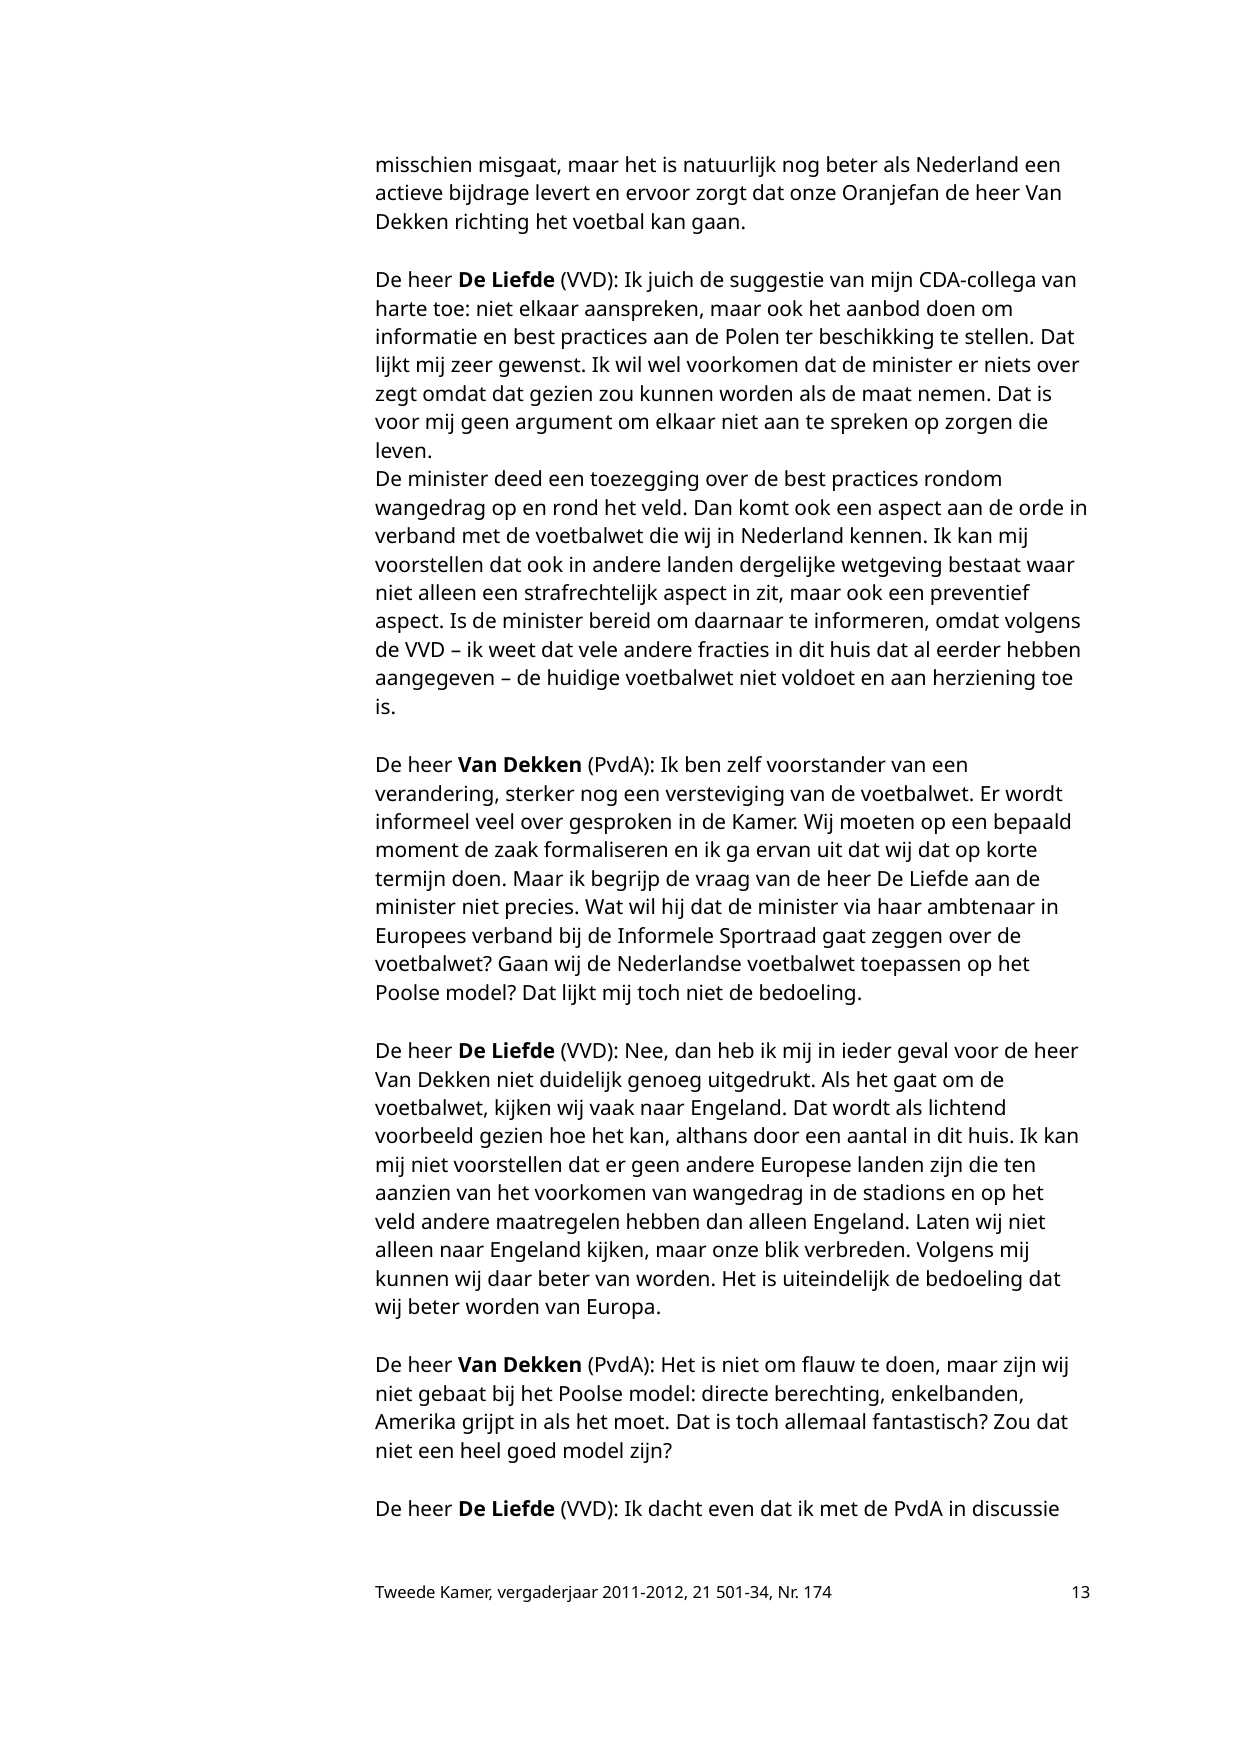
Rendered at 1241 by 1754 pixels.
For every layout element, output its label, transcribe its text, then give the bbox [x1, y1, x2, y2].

text De minister deed een toezegging over de best practices rondom wangedrag op en rond het veld. Dan komt ook een aspect aan de orde in verband met de voetbalwet die wij in Nederland kennen. Ik kan mij voorstellen dat ook in andere landen dergelijke wetgeving bestaat waar niet alleen een strafrechtelijk aspect in zit, maar ook een preventief aspect. Is de minister bereid om daarnaar te informeren, omdat volgens de VVD – ik weet dat vele andere fracties in dit huis dat al eerder hebben aangegeven – de huidige voetbalwet niet voldoet en aan herziening toe is. [375, 464, 1090, 720]
text De heer De Liefde (VVD): Ik dacht even dat ik met de PvdA in discussie [375, 1494, 1090, 1523]
text De heer De Liefde (VVD): Ik juich de suggestie van mijn CDA-collega van harte toe: niet elkaar aanspreken, maar ook het aanbod doen om informatie en best practices aan de Polen ter beschikking te stellen. Dat lijkt mij zeer gewenst. Ik wil wel voorkomen dat de minister er niets over zegt omdat dat gezien zou kunnen worden als de maat nemen. Dat is voor mij geen argument om elkaar niet aan te spreken op zorgen die leven. [375, 265, 1090, 464]
text De heer Van Dekken (PvdA): Het is niet om flauw te doen, maar zijn wij niet gebaat bij het Poolse model: directe berechting, enkelbanden, Amerika grijpt in als het moet. Dat is toch allemaal fantastisch? Zou dat niet een heel goed model zijn? [375, 1351, 1090, 1464]
text misschien misgaat, maar het is natuurlijk nog beter als Nederland een actieve bijdrage levert en ervoor zorgt dat onze Oranjefan de heer Van Dekken richting het voetbal kan gaan. [375, 150, 1090, 235]
text De heer Van Dekken (PvdA): Ik ben zelf voorstander van een verandering, sterker nog een versteviging van de voetbalwet. Er wordt informeel veel over gesproken in de Kamer. Wij moeten op een bepaald moment de zaak formaliseren en ik ga ervan uit dat wij dat op korte termijn doen. Maar ik begrijp de vraag van de heer De Liefde aan de minister niet precies. Wat wil hij dat de minister via haar ambtenaar in Europees verband bij de Informele Sportraad gaat zeggen over de voetbalwet? Gaan wij de Nederlandse voetbalwet toepassen op het Poolse model? Dat lijkt mij toch niet de bedoeling. [375, 750, 1090, 1006]
text De heer De Liefde (VVD): Nee, dan heb ik mij in ieder geval voor de heer Van Dekken niet duidelijk genoeg uitgedrukt. Als het gaat om de voetbalwet, kijken wij vaak naar Engeland. Dat wordt als lichtend voorbeeld gezien hoe het kan, althans door een aantal in dit huis. Ik kan mij niet voorstellen dat er geen andere Europese landen zijn die ten aanzien van het voorkomen van wangedrag in de stadions en op het veld andere maatregelen hebben dan alleen Engeland. Laten wij niet alleen naar Engeland kijken, maar onze blik verbreden. Volgens mij kunnen wij daar beter van worden. Het is uiteindelijk de bedoeling dat wij beter worden van Europa. [375, 1036, 1090, 1321]
